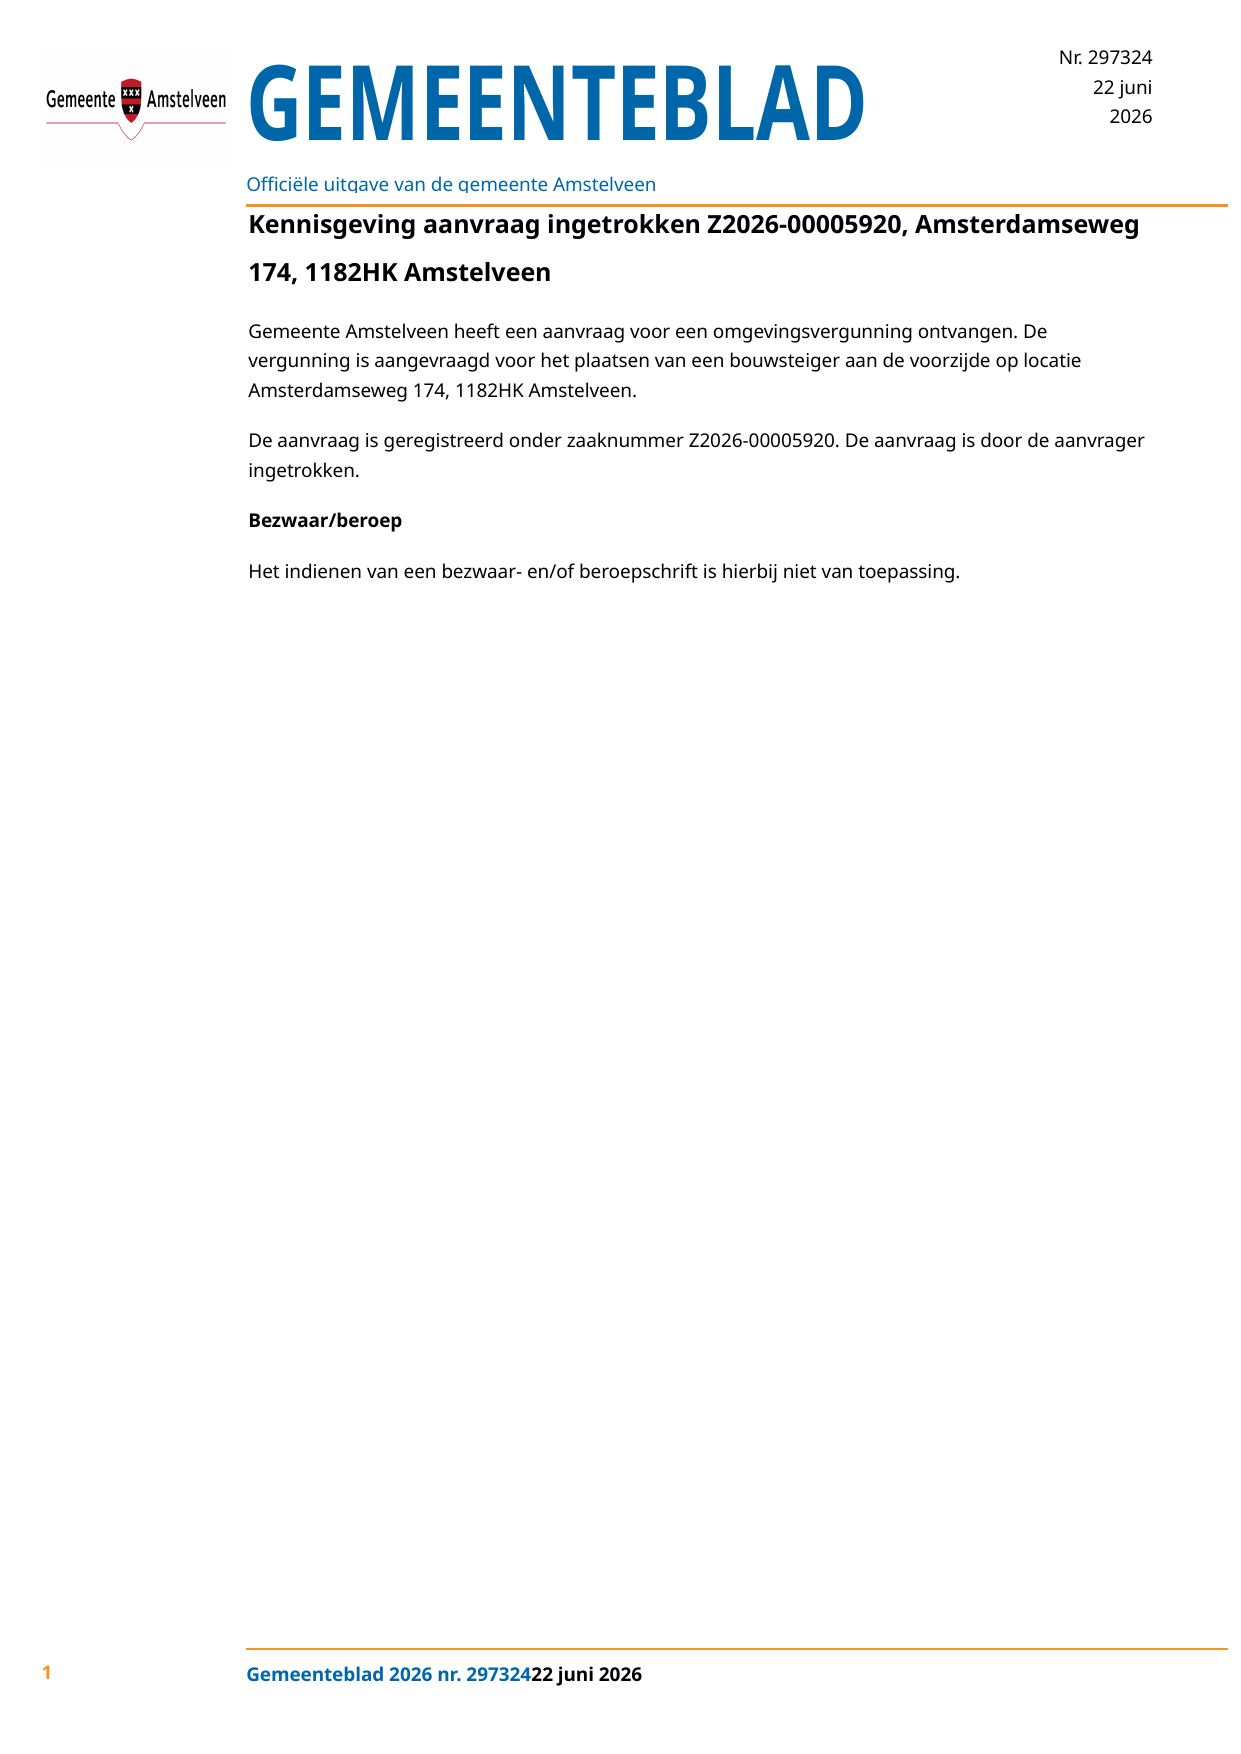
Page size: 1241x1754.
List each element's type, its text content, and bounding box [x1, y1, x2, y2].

picture [41, 47, 231, 172]
text Kennisgeving aanvraag ingetrokken Z2026-00005920, Amsterdamseweg 174, 1182HK Amstelveen [248, 207, 1152, 288]
text Het indienen van een bezwaar- en/of beroepschrift is hierbij niet van toepassing. [248, 558, 1152, 584]
text Gemeente Amstelveen heeft een aanvraag voor een omgevingsvergunning ontvangen. De vergunning is aangevraagd voor het plaatsen van een bouwsteiger aan de voorzijde op locatie Amsterdamseweg 174, 1182HK Amstelveen. [248, 318, 1152, 403]
text De aanvraag is geregistreerd onder zaaknummer Z2026-00005920. De aanvraag is door de aanvrager ingetrokken. [248, 427, 1152, 483]
text Bezwaar/beroep [248, 507, 1152, 533]
